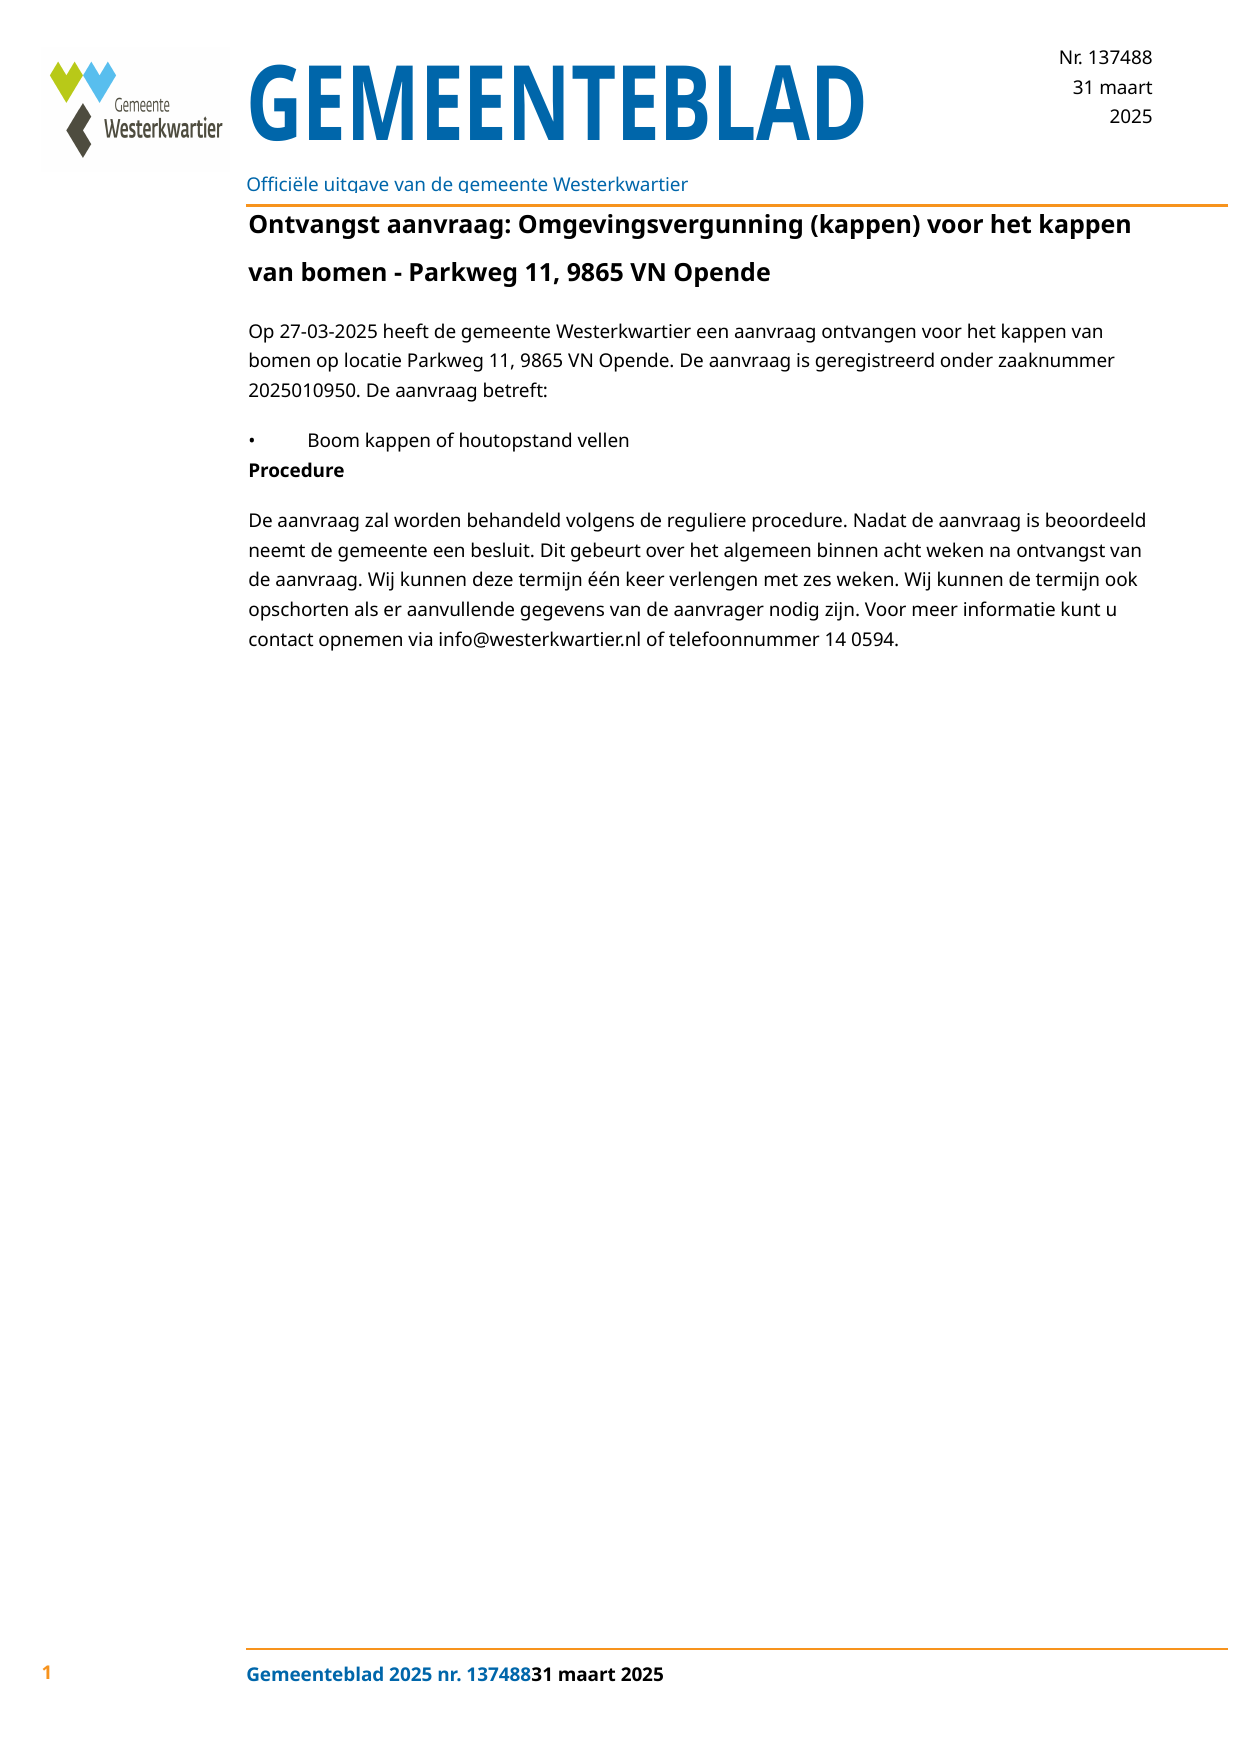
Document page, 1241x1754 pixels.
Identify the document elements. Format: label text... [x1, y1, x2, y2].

list Boom kappen of houtopstand vellen [248, 427, 1152, 453]
text De aanvraag zal worden behandeld volgens de reguliere procedure. Nadat de aanvraag is beoordeeld neemt de gemeente een besluit. Dit gebeurt over het algemeen binnen acht weken na ontvangst van de aanvraag. Wij kunnen deze termijn één keer verlengen met zes weken. Wij kunnen de termijn ook opschorten als er aanvullende gegevens van de aanvrager nodig zijn. Voor meer informatie kunt u contact opnemen via info@westerkwartier.nl of telefoonnummer 14 0594. [248, 507, 1152, 652]
text Ontvangst aanvraag: Omgevingsvergunning (kappen) voor het kappen van bomen - Parkweg 11, 9865 VN Opende [248, 207, 1152, 288]
text Op 27-03-2025 heeft de gemeente Westerkwartier een aanvraag ontvangen voor het kappen van bomen op locatie Parkweg 11, 9865 VN Opende. De aanvraag is geregistreerd onder zaaknummer 2025010950. De aanvraag betreft: [248, 318, 1152, 403]
text Procedure [248, 457, 1152, 483]
picture [41, 47, 231, 172]
